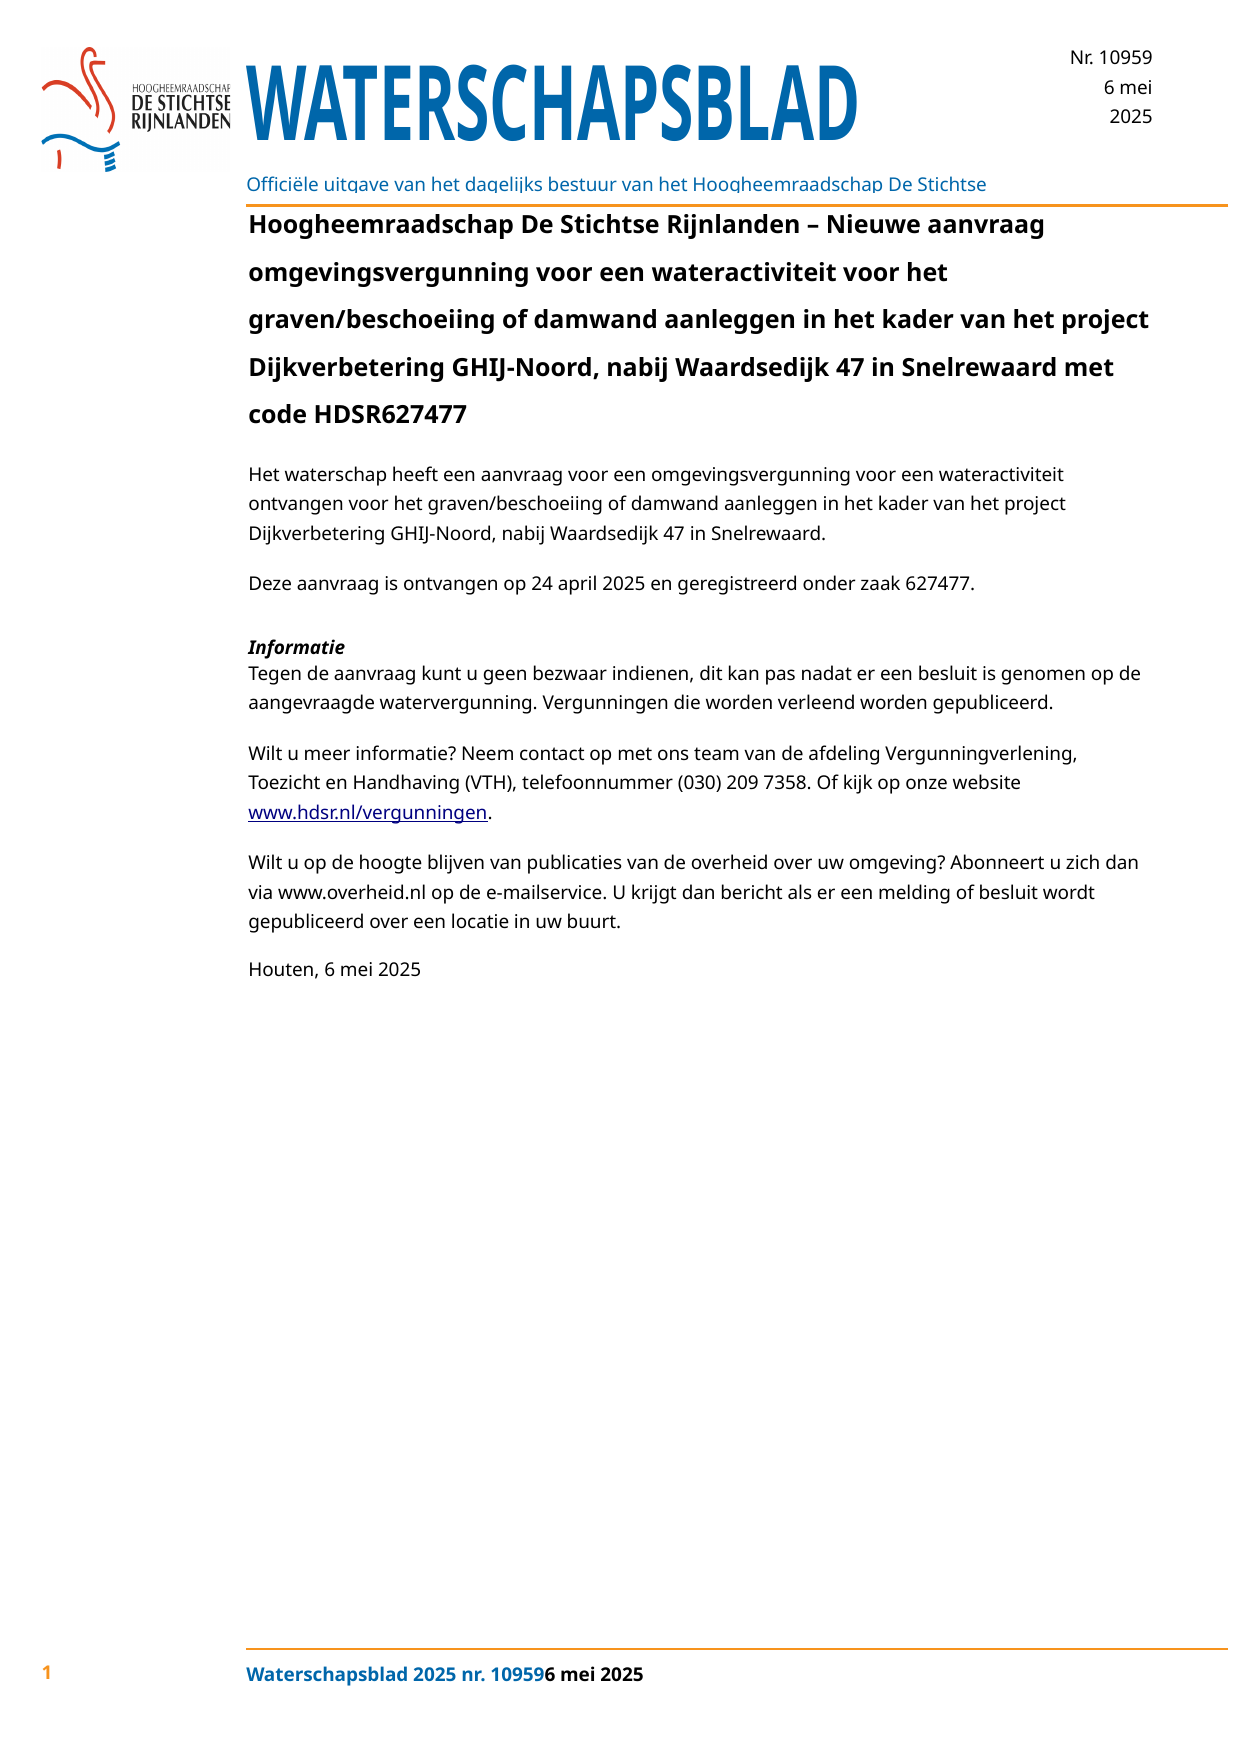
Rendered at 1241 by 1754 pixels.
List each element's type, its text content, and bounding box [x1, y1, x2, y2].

text Houten, 6 mei 2025 [248, 957, 1152, 982]
text Deze aanvraag is ontvangen op 24 april 2025 en geregistreerd onder zaak 627477. [248, 570, 1152, 596]
text Informatie [248, 634, 1152, 660]
text Wilt u meer informatie? Neem contact op met ons team van de afdeling Vergunningverlening, Toezicht en Handhaving (VTH), telefoonnummer (030) 209 7358. Of kijk op onze website www.hdsr.nl/vergunningen. [248, 740, 1152, 825]
text Wilt u op de hoogte blijven van publicaties van de overheid over uw omgeving? Abonneert u zich dan via www.overheid.nl op de e-mailservice. U krijgt dan bericht als er een melding of besluit wordt gepubliceerd over een locatie in uw buurt. [248, 849, 1152, 934]
text Het waterschap heeft een aanvraag voor een omgevingsvergunning voor een wateractiviteit ontvangen voor het graven/beschoeiing of damwand aanleggen in het kader van het project Dijkverbetering GHIJ-Noord, nabij Waardsedijk 47 in Snelrewaard. [248, 461, 1152, 546]
text Tegen de aanvraag kunt u geen bezwaar indienen, dit kan pas nadat er een besluit is genomen op de aangevraagde watervergunning. Vergunningen die worden verleend worden gepubliceerd. [248, 660, 1152, 715]
text Hoogheemraadschap De Stichtse Rijnlanden – Nieuwe aanvraag omgevingsvergunning voor een wateractiviteit voor het graven/beschoeiing of damwand aanleggen in het kader van het project Dijkverbetering GHIJ-Noord, nabij Waardsedijk 47 in Snelrewaard met code HDSR627477 [248, 207, 1152, 431]
picture [41, 47, 231, 172]
